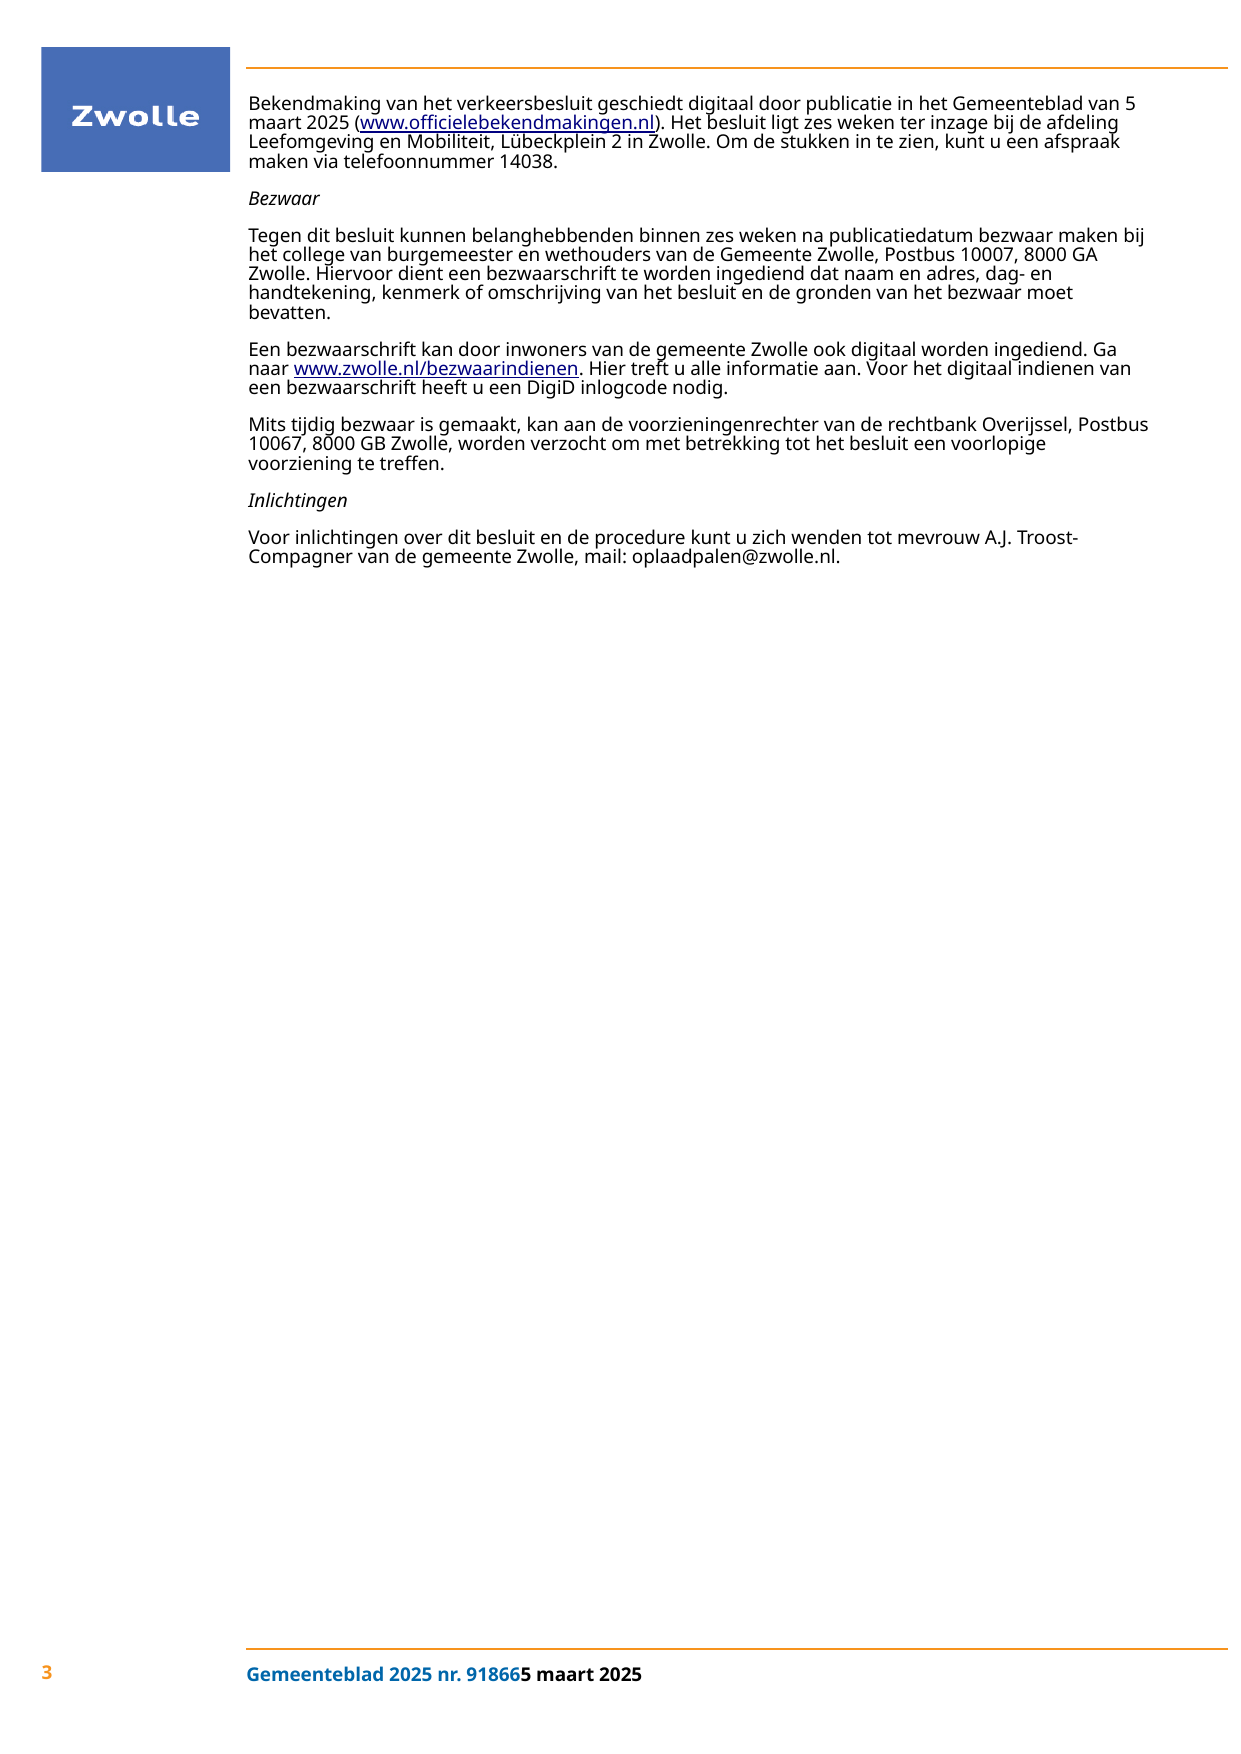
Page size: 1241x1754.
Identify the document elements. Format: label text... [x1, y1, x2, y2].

text Voor inlichtingen over dit besluit en de procedure kunt u zich wenden tot mevrouw A.J. Troost-Compagner van de gemeente Zwolle, mail: oplaadpalen@zwolle.nl. [248, 529, 1152, 567]
text Bezwaar [248, 189, 1152, 209]
text Een bezwaarschrift kan door inwoners van de gemeente Zwolle ook digitaal worden ingediend. Ga naar www.zwolle.nl/bezwaarindienen. Hier treft u alle informatie aan. Voor het digitaal indienen van een bezwaarschrift heeft u een DigiD inlogcode nodig. [248, 341, 1152, 398]
picture [41, 47, 231, 172]
text Tegen dit besluit kunnen belanghebbenden binnen zes weken na publicatiedatum bezwaar maken bij het college van burgemeester en wethouders van de Gemeente Zwolle, Postbus 10007, 8000 GA Zwolle. Hiervoor dient een bezwaarschrift te worden ingediend dat naam en adres, dag- en handtekening, kenmerk of omschrijving van het besluit en de gronden van het bezwaar moet bevatten. [248, 227, 1152, 323]
text Bekendmaking van het verkeersbesluit geschiedt digitaal door publicatie in het Gemeenteblad van 5 maart 2025 (www.officielebekendmakingen.nl). Het besluit ligt zes weken ter inzage bij de afdeling Leefomgeving en Mobiliteit, Lübeckplein 2 in Zwolle. Om de stukken in te zien, kunt u een afspraak maken via telefoonnummer 14038. [248, 95, 1152, 172]
text Mits tijdig bezwaar is gemaakt, kan aan de voorzieningenrechter van de rechtbank Overijssel, Postbus 10067, 8000 GB Zwolle, worden verzocht om met betrekking tot het besluit een voorlopige voorziening te treffen. [248, 416, 1152, 474]
text Inlichtingen [248, 492, 1152, 511]
